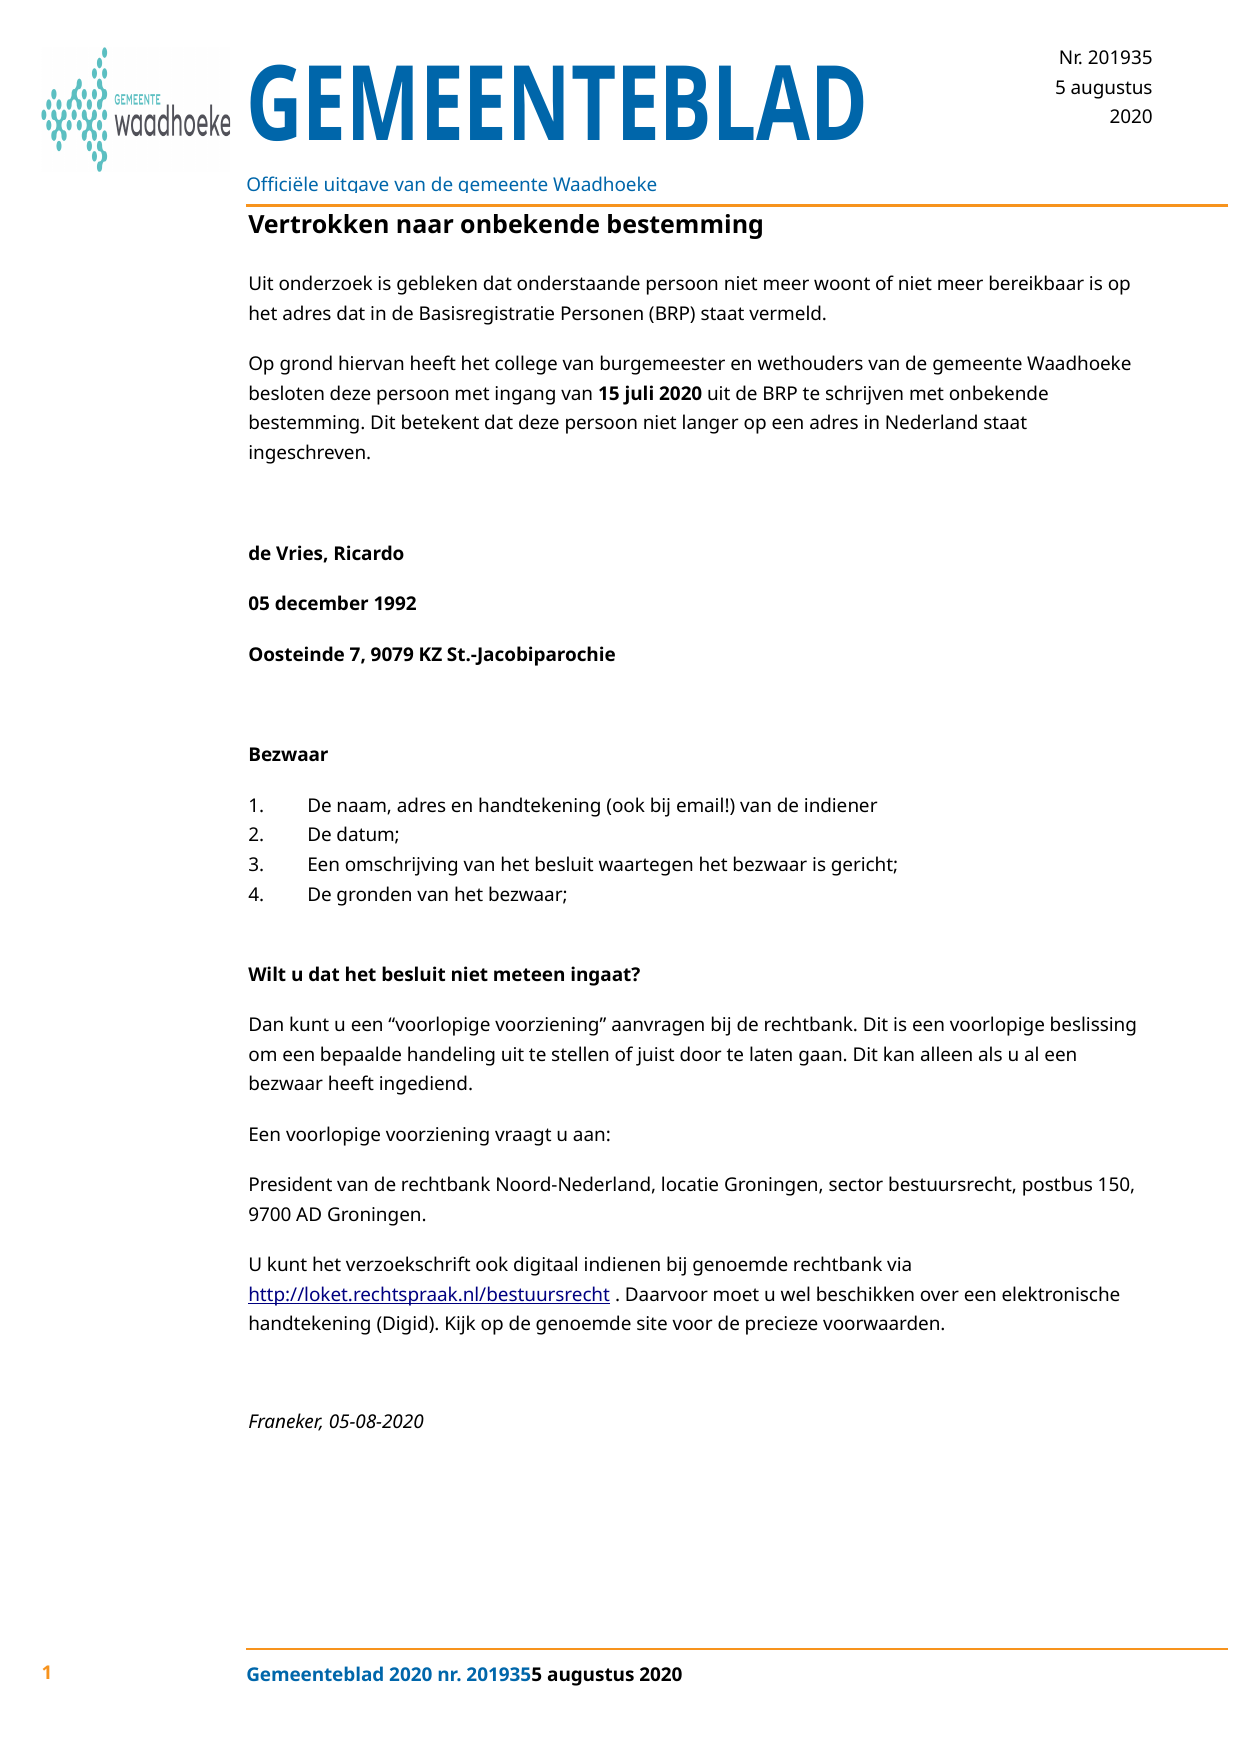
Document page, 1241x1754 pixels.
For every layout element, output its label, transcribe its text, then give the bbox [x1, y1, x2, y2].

text Dan kunt u een “voorlopige voorziening” aanvragen bij de rechtbank. Dit is een voorlopige beslissing om een bepaalde handeling uit te stellen of juist door te laten gaan. Dit kan alleen als u al een bezwaar heeft ingediend. [248, 1011, 1152, 1096]
text Uit onderzoek is gebleken dat onderstaande persoon niet meer woont of niet meer bereikbaar is op het adres dat in de Basisregistratie Personen (BRP) staat vermeld. [248, 270, 1152, 326]
list Een omschrijving van het besluit waartegen het bezwaar is gericht; [248, 851, 1152, 877]
list De datum; [248, 822, 1152, 847]
text de Vries, Ricardo [248, 540, 1152, 566]
list De gronden van het bezwaar; [248, 881, 1152, 906]
text 05 december 1992 [248, 590, 1152, 616]
list De naam, adres en handtekening (ook bij email!) van de indiener [248, 792, 1152, 818]
text Een voorlopige voorziening vraagt u aan: [248, 1121, 1152, 1146]
text Op grond hiervan heeft het college van burgemeester en wethouders van de gemeente Waadhoeke besloten deze persoon met ingang van 15 juli 2020 uit de BRP te schrijven met onbekende bestemming. Dit betekent dat deze persoon niet langer op een adres in Nederland staat ingeschreven. [248, 350, 1152, 465]
text President van de rechtbank Noord-Nederland, locatie Groningen, sector bestuursrecht, postbus 150, 9700 AD Groningen. [248, 1171, 1152, 1226]
text Bezwaar [248, 742, 1152, 767]
text Oosteinde 7, 9079 KZ St.-Jacobiparochie [248, 641, 1152, 666]
picture [41, 47, 231, 172]
text Wilt u dat het besluit niet meteen ingaat? [248, 961, 1152, 986]
text Vertrokken naar onbekende bestemming [248, 207, 1152, 241]
text U kunt het verzoekschrift ook digitaal indienen bij genoemde rechtbank via http://loket.rechtspraak.nl/bestuursrecht . Daarvoor moet u wel beschikken over een elektronische handtekening (Digid). Kijk op de genoemde site voor de precieze voorwaarden. [248, 1251, 1152, 1336]
text Franeker, 05-08-2020 [248, 1408, 1152, 1434]
